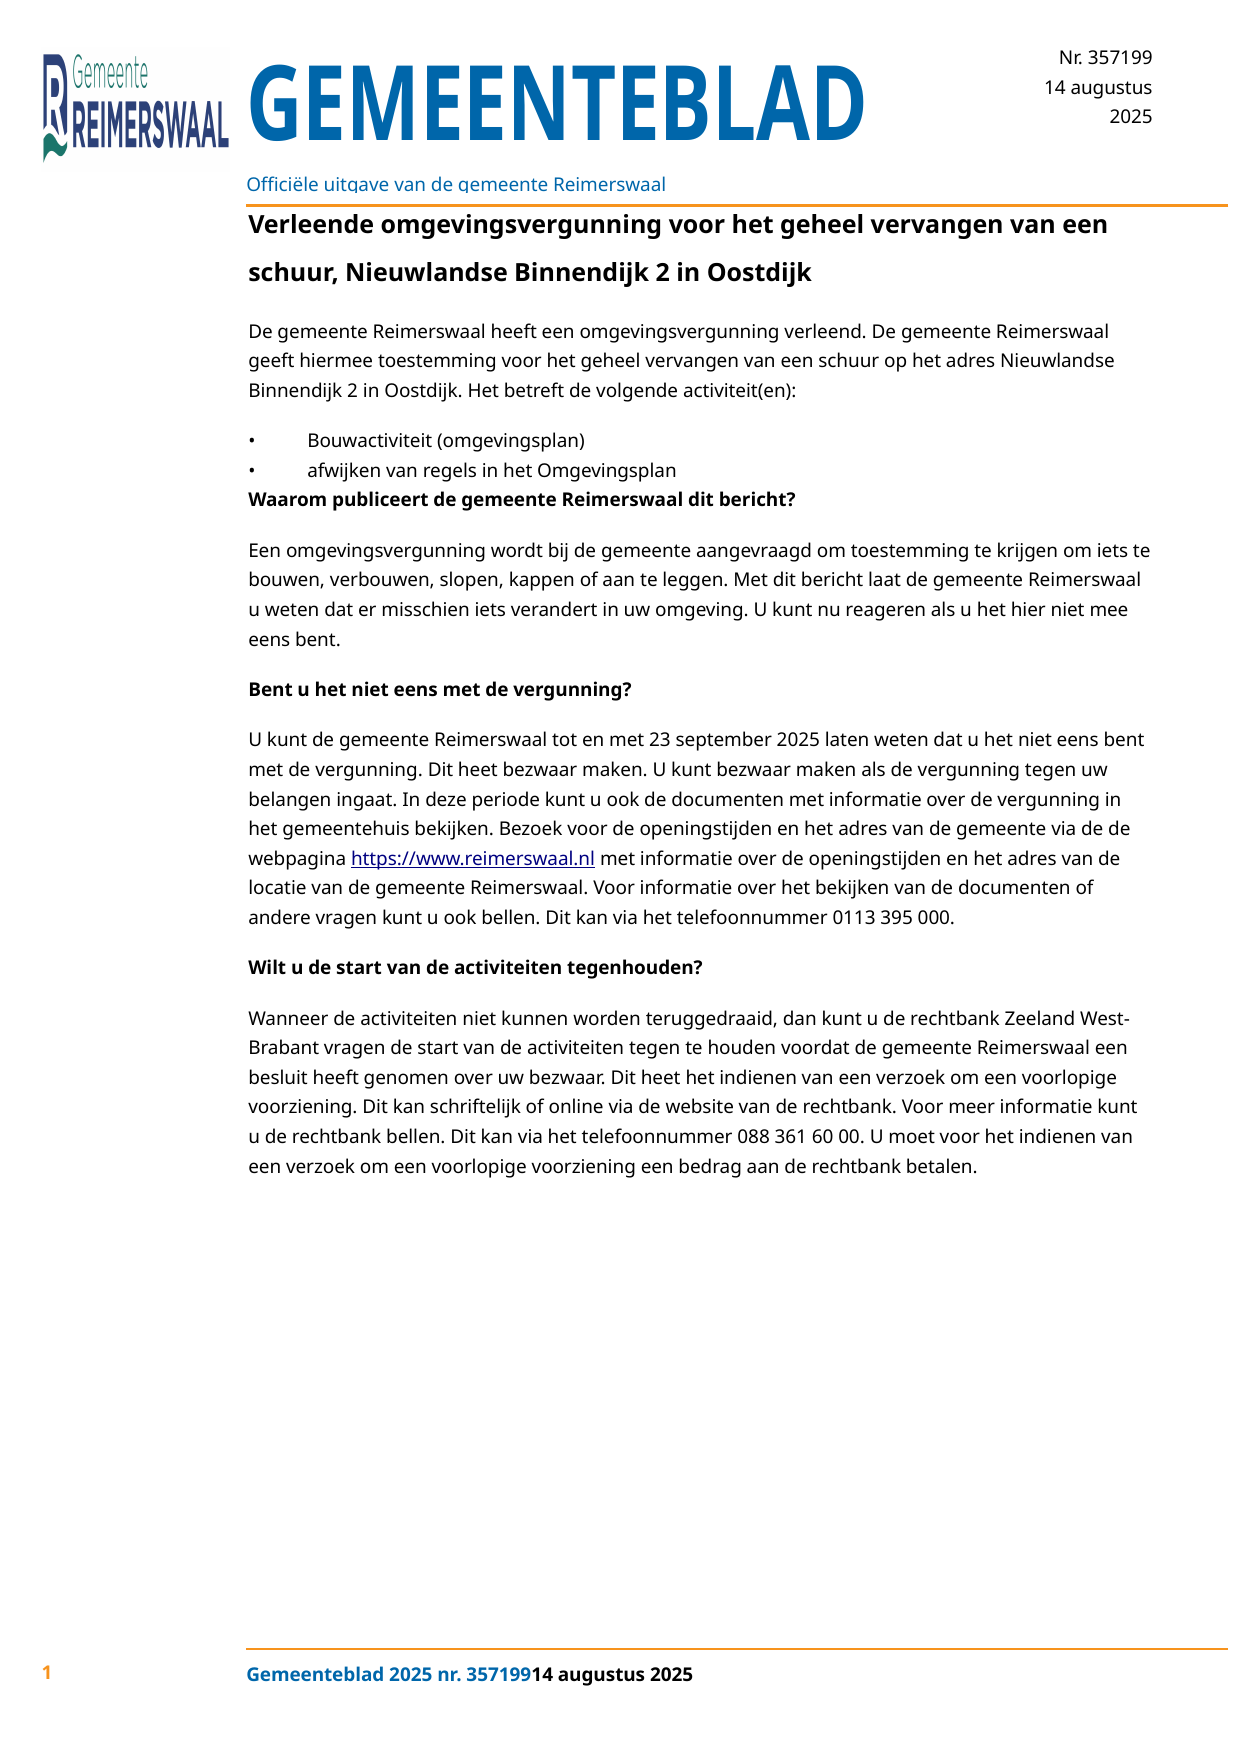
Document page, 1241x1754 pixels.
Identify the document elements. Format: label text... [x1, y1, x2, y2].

text De gemeente Reimerswaal heeft een omgevingsvergunning verleend. De gemeente Reimerswaal geeft hiermee toestemming voor het geheel vervangen van een schuur op het adres Nieuwlandse Binnendijk 2 in Oostdijk. Het betreft de volgende activiteit(en): [248, 318, 1152, 403]
list afwijken van regels in het Omgevingsplan [248, 457, 1152, 483]
picture [41, 47, 231, 172]
text U kunt de gemeente Reimerswaal tot en met 23 september 2025 laten weten dat u het niet eens bent met de vergunning. Dit heet bezwaar maken. U kunt bezwaar maken als de vergunning tegen uw belangen ingaat. In deze periode kunt u ook de documenten met informatie over de vergunning in het gemeentehuis bekijken. Bezoek voor de openingstijden en het adres van de gemeente via de de webpagina https://www.reimerswaal.nl met informatie over de openingstijden en het adres van de locatie van de gemeente Reimerswaal. Voor informatie over het bekijken van de documenten of andere vragen kunt u ook bellen. Dit kan via het telefoonnummer 0113 395 000. [248, 727, 1152, 930]
text Een omgevingsvergunning wordt bij de gemeente aangevraagd om toestemming te krijgen om iets te bouwen, verbouwen, slopen, kappen of aan te leggen. Met dit bericht laat de gemeente Reimerswaal u weten dat er misschien iets verandert in uw omgeving. U kunt nu reageren als u het hier niet mee eens bent. [248, 537, 1152, 652]
text Wanneer de activiteiten niet kunnen worden teruggedraaid, dan kunt u de rechtbank Zeeland West-Brabant vragen de start van de activiteiten tegen te houden voordat de gemeente Reimerswaal een besluit heeft genomen over uw bezwaar. Dit heet het indienen van een verzoek om een voorlopige voorziening. Dit kan schriftelijk of online via de website van de rechtbank. Voor meer informatie kunt u de rechtbank bellen. Dit kan via het telefoonnummer 088 361 60 00. U moet voor het indienen van een verzoek om een voorlopige voorziening een bedrag aan de rechtbank betalen. [248, 1005, 1152, 1179]
list Bouwactiviteit (omgevingsplan) [248, 427, 1152, 453]
text Verleende omgevingsvergunning voor het geheel vervangen van een schuur, Nieuwlandse Binnendijk 2 in Oostdijk [248, 207, 1152, 288]
text Waarom publiceert de gemeente Reimerswaal dit bericht? [248, 487, 1152, 512]
text Bent u het niet eens met de vergunning? [248, 676, 1152, 702]
text Wilt u de start van de activiteiten tegenhouden? [248, 954, 1152, 980]
